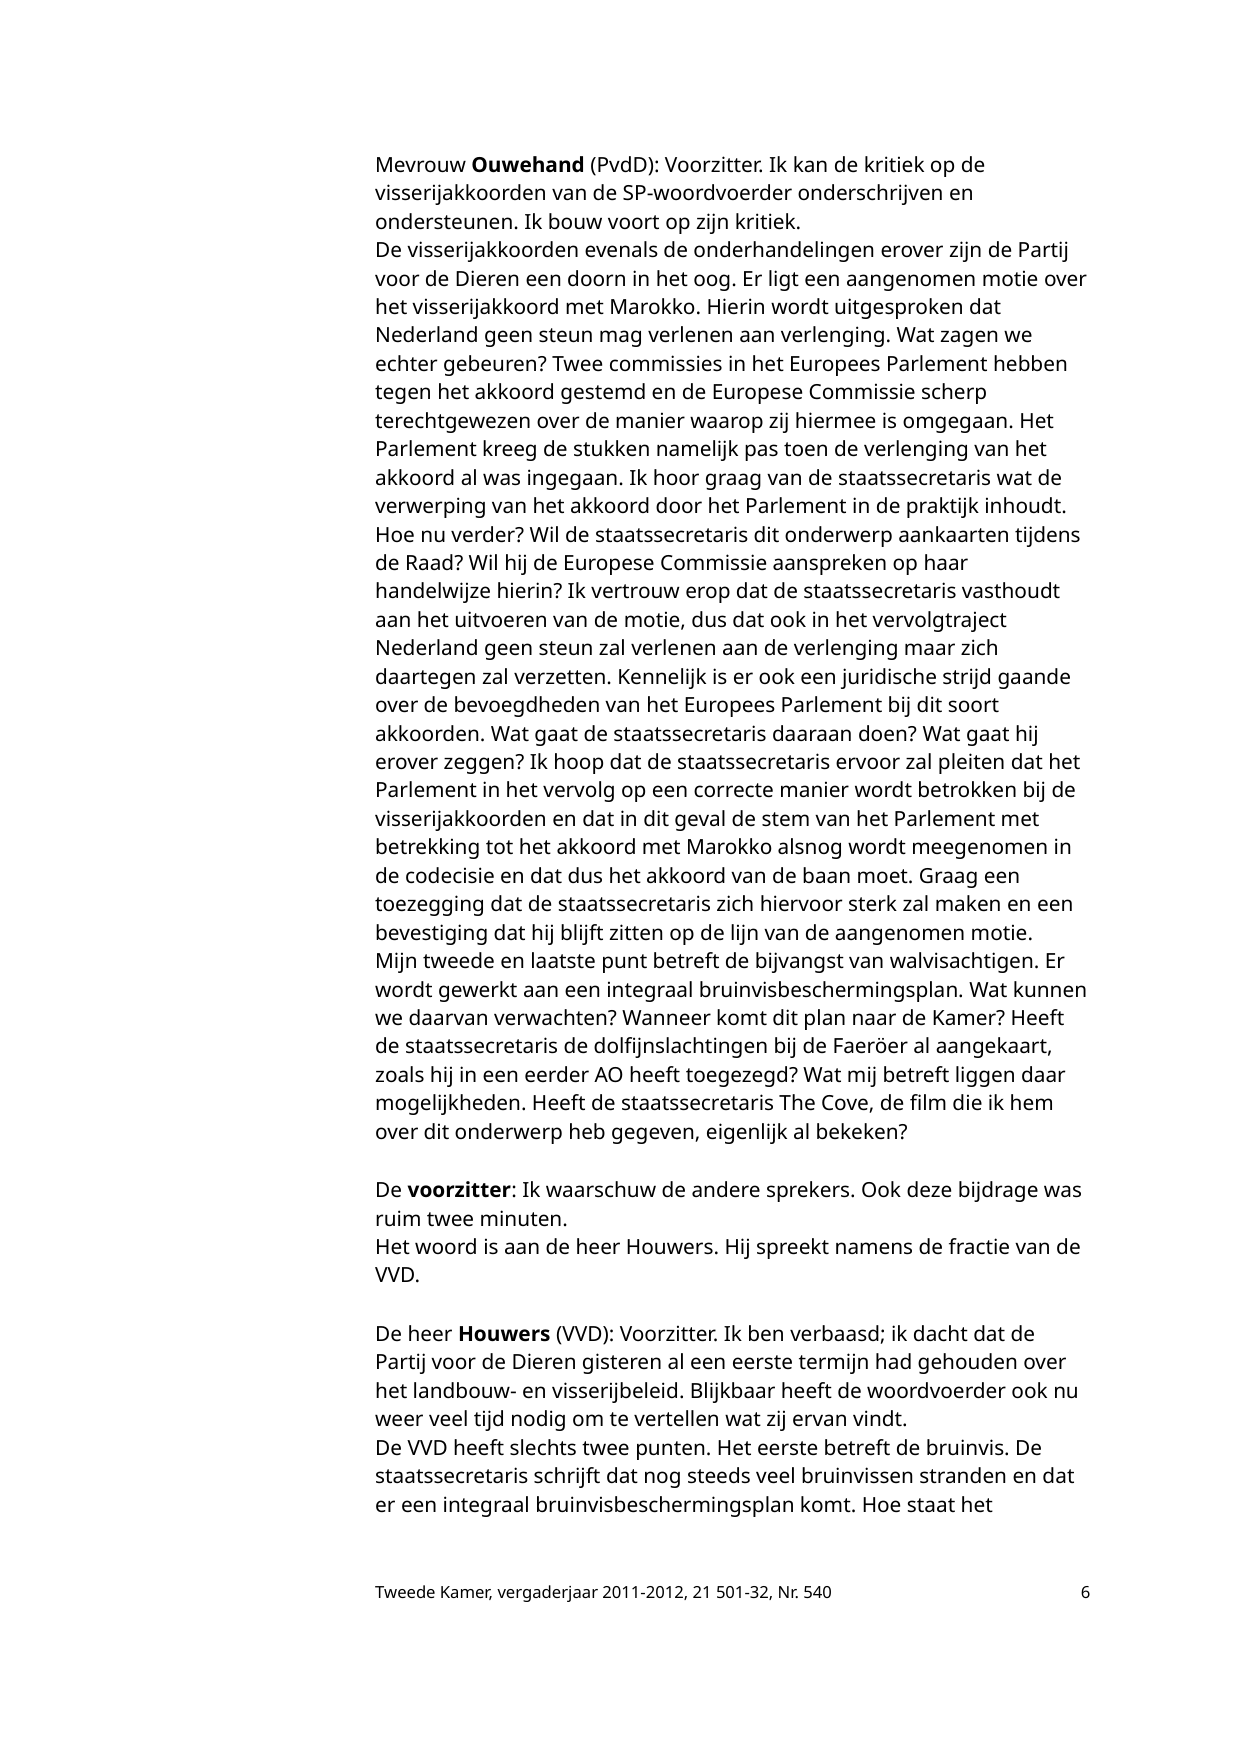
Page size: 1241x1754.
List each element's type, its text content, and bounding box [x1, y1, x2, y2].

text Mevrouw Ouwehand (PvdD): Voorzitter. Ik kan de kritiek op de visserijakkoorden van de SP-woordvoerder onderschrijven en ondersteunen. Ik bouw voort op zijn kritiek. [375, 150, 1090, 235]
text De voorzitter: Ik waarschuw de andere sprekers. Ook deze bijdrage was ruim twee minuten. [375, 1175, 1090, 1232]
text De heer Houwers (VVD): Voorzitter. Ik ben verbaasd; ik dacht dat de Partij voor de Dieren gisteren al een eerste termijn had gehouden over het landbouw- en visserijbeleid. Blijkbaar heeft de woordvoerder ook nu weer veel tijd nodig om te vertellen wat zij ervan vindt. [375, 1319, 1090, 1433]
text Het woord is aan de heer Houwers. Hij spreekt namens de fractie van de VVD. [375, 1232, 1090, 1289]
text De VVD heeft slechts twee punten. Het eerste betreft de bruinvis. De staatssecretaris schrijft dat nog steeds veel bruinvissen stranden en dat er een integraal bruinvisbeschermingsplan komt. Hoe staat het [375, 1433, 1090, 1518]
text De visserijakkoorden evenals de onderhandelingen erover zijn de Partij voor de Dieren een doorn in het oog. Er ligt een aangenomen motie over het visserijakkoord met Marokko. Hierin wordt uitgesproken dat Nederland geen steun mag verlenen aan verlenging. Wat zagen we echter gebeuren? Twee commissies in het Europees Parlement hebben tegen het akkoord gestemd en de Europese Commissie scherp terechtgewezen over de manier waarop zij hiermee is omgegaan. Het Parlement kreeg de stukken namelijk pas toen de verlenging van het akkoord al was ingegaan. Ik hoor graag van de staatssecretaris wat de verwerping van het akkoord door het Parlement in de praktijk inhoudt. Hoe nu verder? Wil de staatssecretaris dit onderwerp aankaarten tijdens de Raad? Wil hij de Europese Commissie aanspreken op haar handelwijze hierin? Ik vertrouw erop dat de staatssecretaris vasthoudt aan het uitvoeren van de motie, dus dat ook in het vervolgtraject Nederland geen steun zal verlenen aan de verlenging maar zich daartegen zal verzetten. Kennelijk is er ook een juridische strijd gaande over de bevoegdheden van het Europees Parlement bij dit soort akkoorden. Wat gaat de staatssecretaris daaraan doen? Wat gaat hij erover zeggen? Ik hoop dat de staatssecretaris ervoor zal pleiten dat het Parlement in het vervolg op een correcte manier wordt betrokken bij de visserijakkoorden en dat in dit geval de stem van het Parlement met betrekking tot het akkoord met Marokko alsnog wordt meegenomen in de codecisie en dat dus het akkoord van de baan moet. Graag een toezegging dat de staatssecretaris zich hiervoor sterk zal maken en een bevestiging dat hij blijft zitten op de lijn van de aangenomen motie. [375, 235, 1090, 946]
text Mijn tweede en laatste punt betreft de bijvangst van walvisachtigen. Er wordt gewerkt aan een integraal bruinvisbeschermingsplan. Wat kunnen we daarvan verwachten? Wanneer komt dit plan naar de Kamer? Heeft de staatssecretaris de dolfijnslachtingen bij de Faeröer al aangekaart, zoals hij in een eerder AO heeft toegezegd? Wat mij betreft liggen daar mogelijkheden. Heeft de staatssecretaris The Cove, de film die ik hem over dit onderwerp heb gegeven, eigenlijk al bekeken? [375, 946, 1090, 1145]
